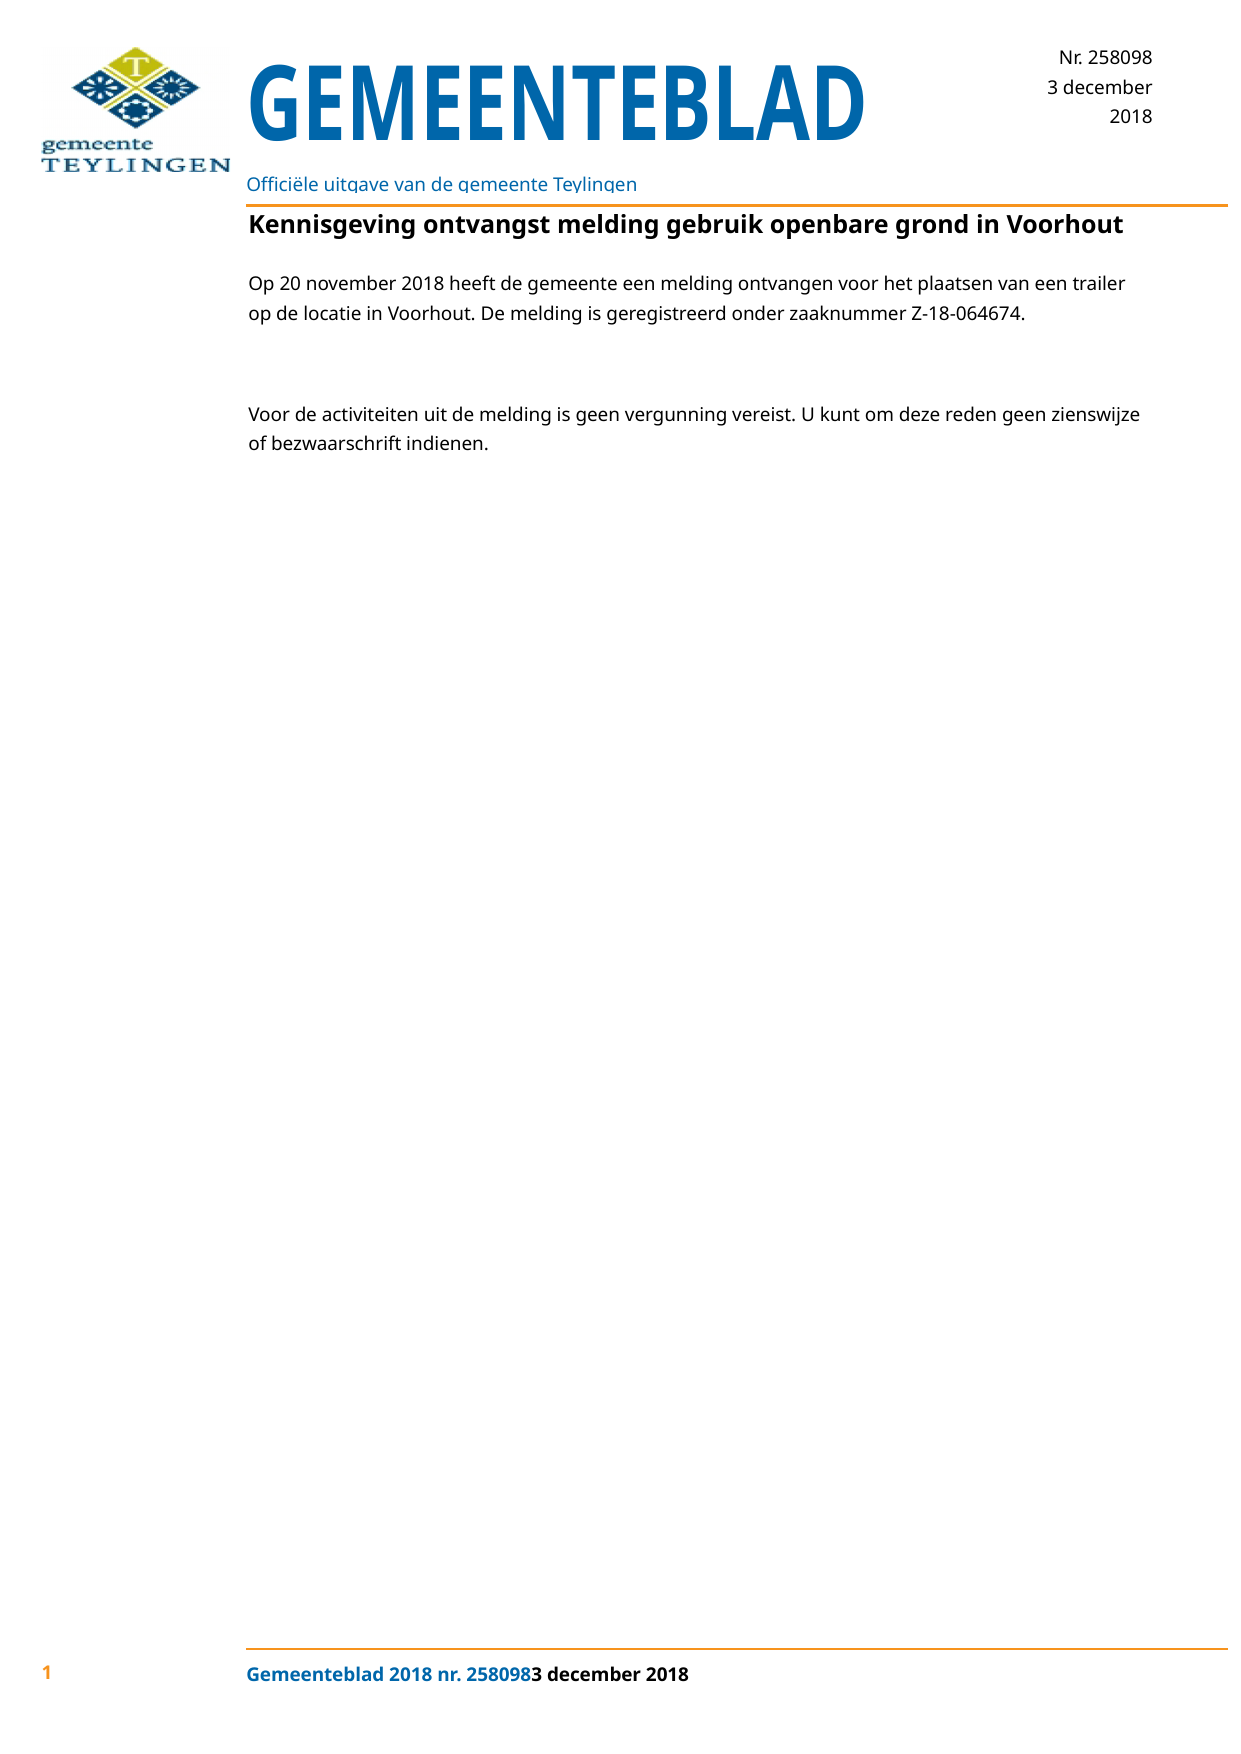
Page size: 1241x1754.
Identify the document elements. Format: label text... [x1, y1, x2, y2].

text Kennisgeving ontvangst melding gebruik openbare grond in Voorhout [248, 207, 1152, 241]
picture [41, 47, 231, 172]
text Voor de activiteiten uit de melding is geen vergunning vereist. U kunt om deze reden geen zienswijze of bezwaarschrift indienen. [248, 401, 1152, 456]
text Op 20 november 2018 heeft de gemeente een melding ontvangen voor het plaatsen van een trailer op de locatie in Voorhout. De melding is geregistreerd onder zaaknummer Z-18-064674. [248, 270, 1152, 326]
